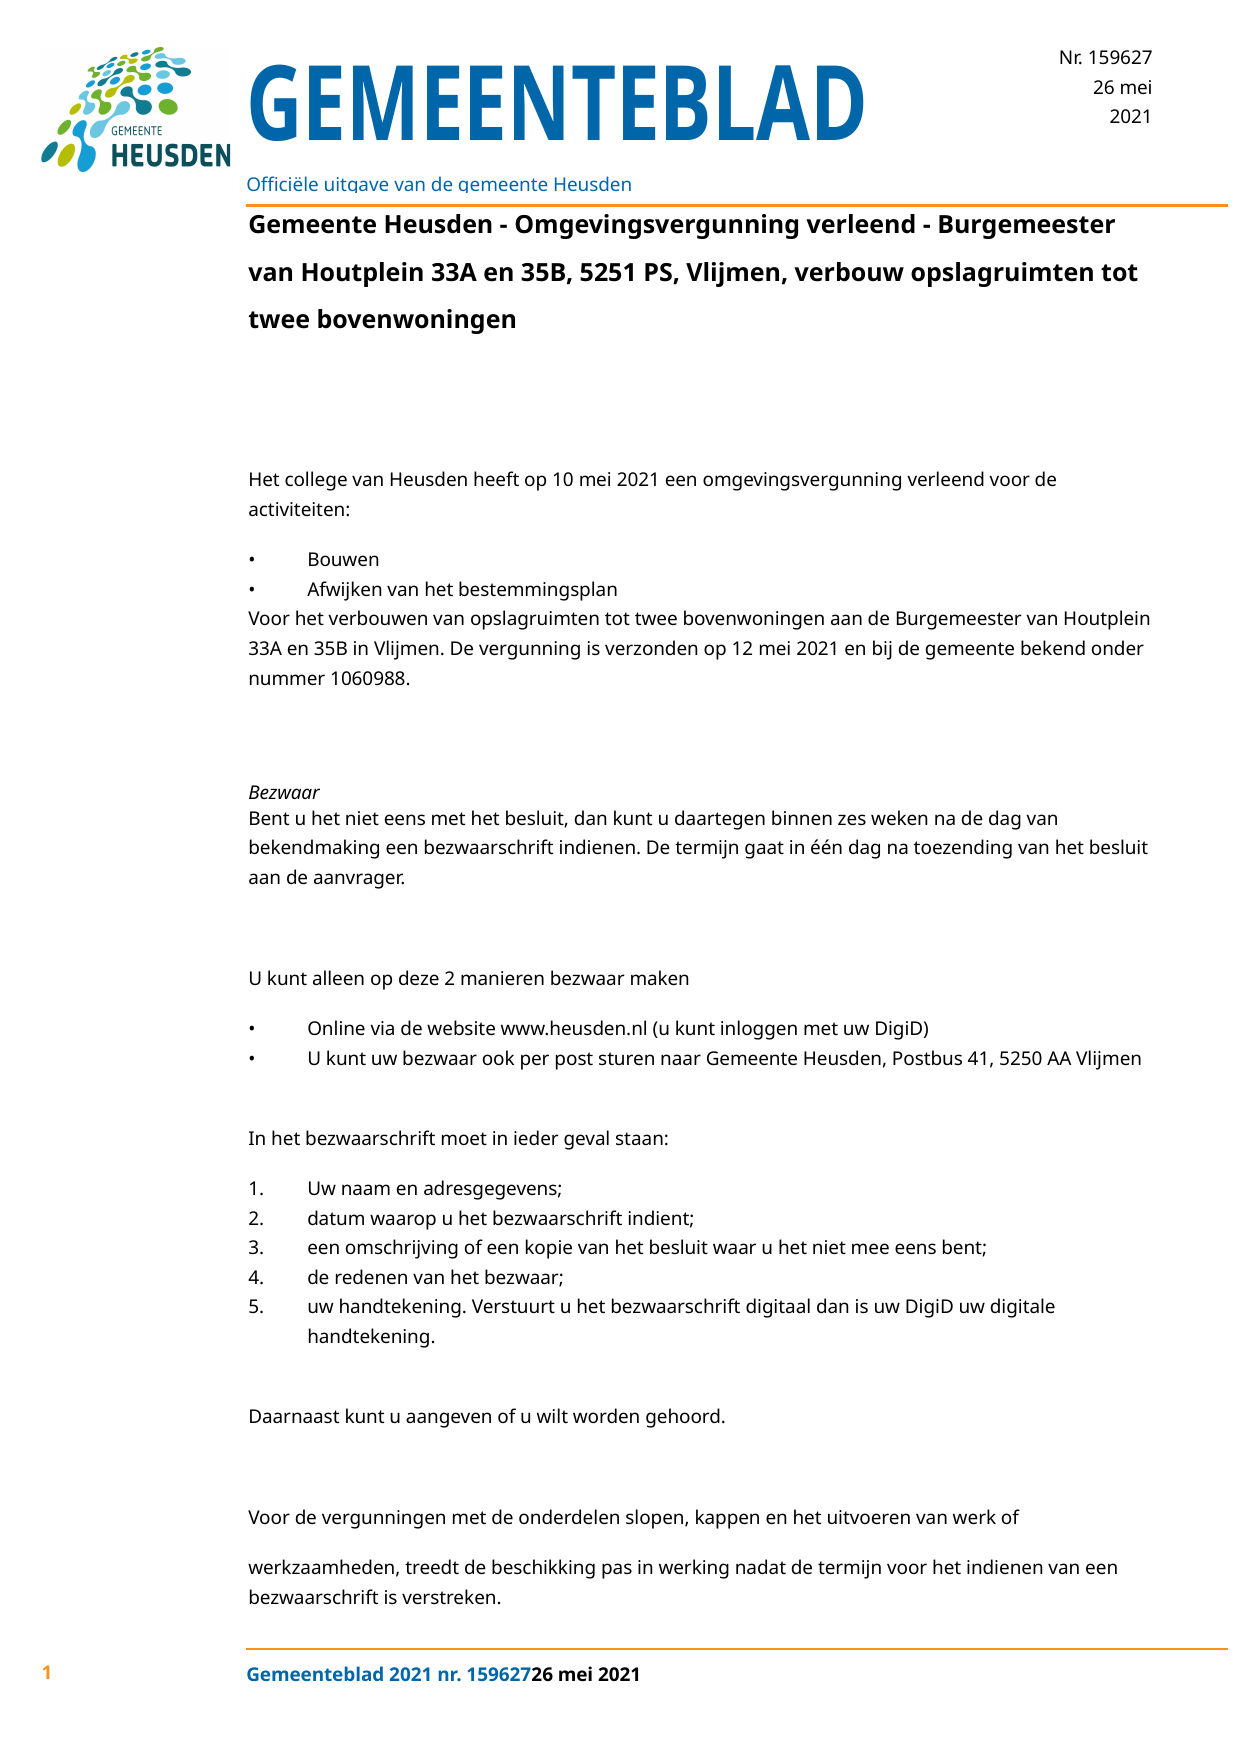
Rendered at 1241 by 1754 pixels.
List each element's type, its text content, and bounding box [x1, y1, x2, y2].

list een omschrijving of een kopie van het besluit waar u het niet mee eens bent; [248, 1234, 1152, 1260]
text Voor de vergunningen met de onderdelen slopen, kappen en het uitvoeren van werk of [248, 1504, 1152, 1530]
list Uw naam en adresgegevens; [248, 1175, 1152, 1201]
text Daarnaast kunt u aangeven of u wilt worden gehoord. [248, 1403, 1152, 1429]
list Online via de website www.heusden.nl (u kunt inloggen met uw DigiD) [248, 1015, 1152, 1041]
text Bent u het niet eens met het besluit, dan kunt u daartegen binnen zes weken na de dag van bekendmaking een bezwaarschrift indienen. De termijn gaat in één dag na toezending van het besluit aan de aanvrager. [248, 805, 1152, 890]
text Bezwaar [248, 779, 1152, 805]
list Bouwen [248, 546, 1152, 572]
text Gemeente Heusden - Omgevingsvergunning verleend - Burgemeester van Houtplein 33A en 35B, 5251 PS, Vlijmen, verbouw opslagruimten tot twee bovenwoningen [248, 207, 1152, 336]
text werkzaamheden, treedt de beschikking pas in werking nadat de termijn voor het indienen van een bezwaarschrift is verstreken. [248, 1554, 1152, 1610]
text In het bezwaarschrift moet in ieder geval staan: [248, 1125, 1152, 1151]
text Voor het verbouwen van opslagruimten tot twee bovenwoningen aan de Burgemeester van Houtplein 33A en 35B in Vlijmen. De vergunning is verzonden op 12 mei 2021 en bij de gemeente bekend onder nummer 1060988. [248, 606, 1152, 690]
list uw handtekening. Verstuurt u het bezwaarschrift digitaal dan is uw DigiD uw digitale handtekening. [248, 1293, 1152, 1349]
list U kunt uw bezwaar ook per post sturen naar Gemeente Heusden, Postbus 41, 5250 AA Vlijmen [248, 1045, 1152, 1071]
list datum waarop u het bezwaarschrift indient; [248, 1205, 1152, 1231]
text U kunt alleen op deze 2 manieren bezwaar maken [248, 965, 1152, 991]
list Afwijken van het bestemmingsplan [248, 576, 1152, 602]
list de redenen van het bezwaar; [248, 1264, 1152, 1290]
text Het college van Heusden heeft op 10 mei 2021 een omgevingsvergunning verleend voor de activiteiten: [248, 466, 1152, 522]
picture [41, 47, 231, 172]
